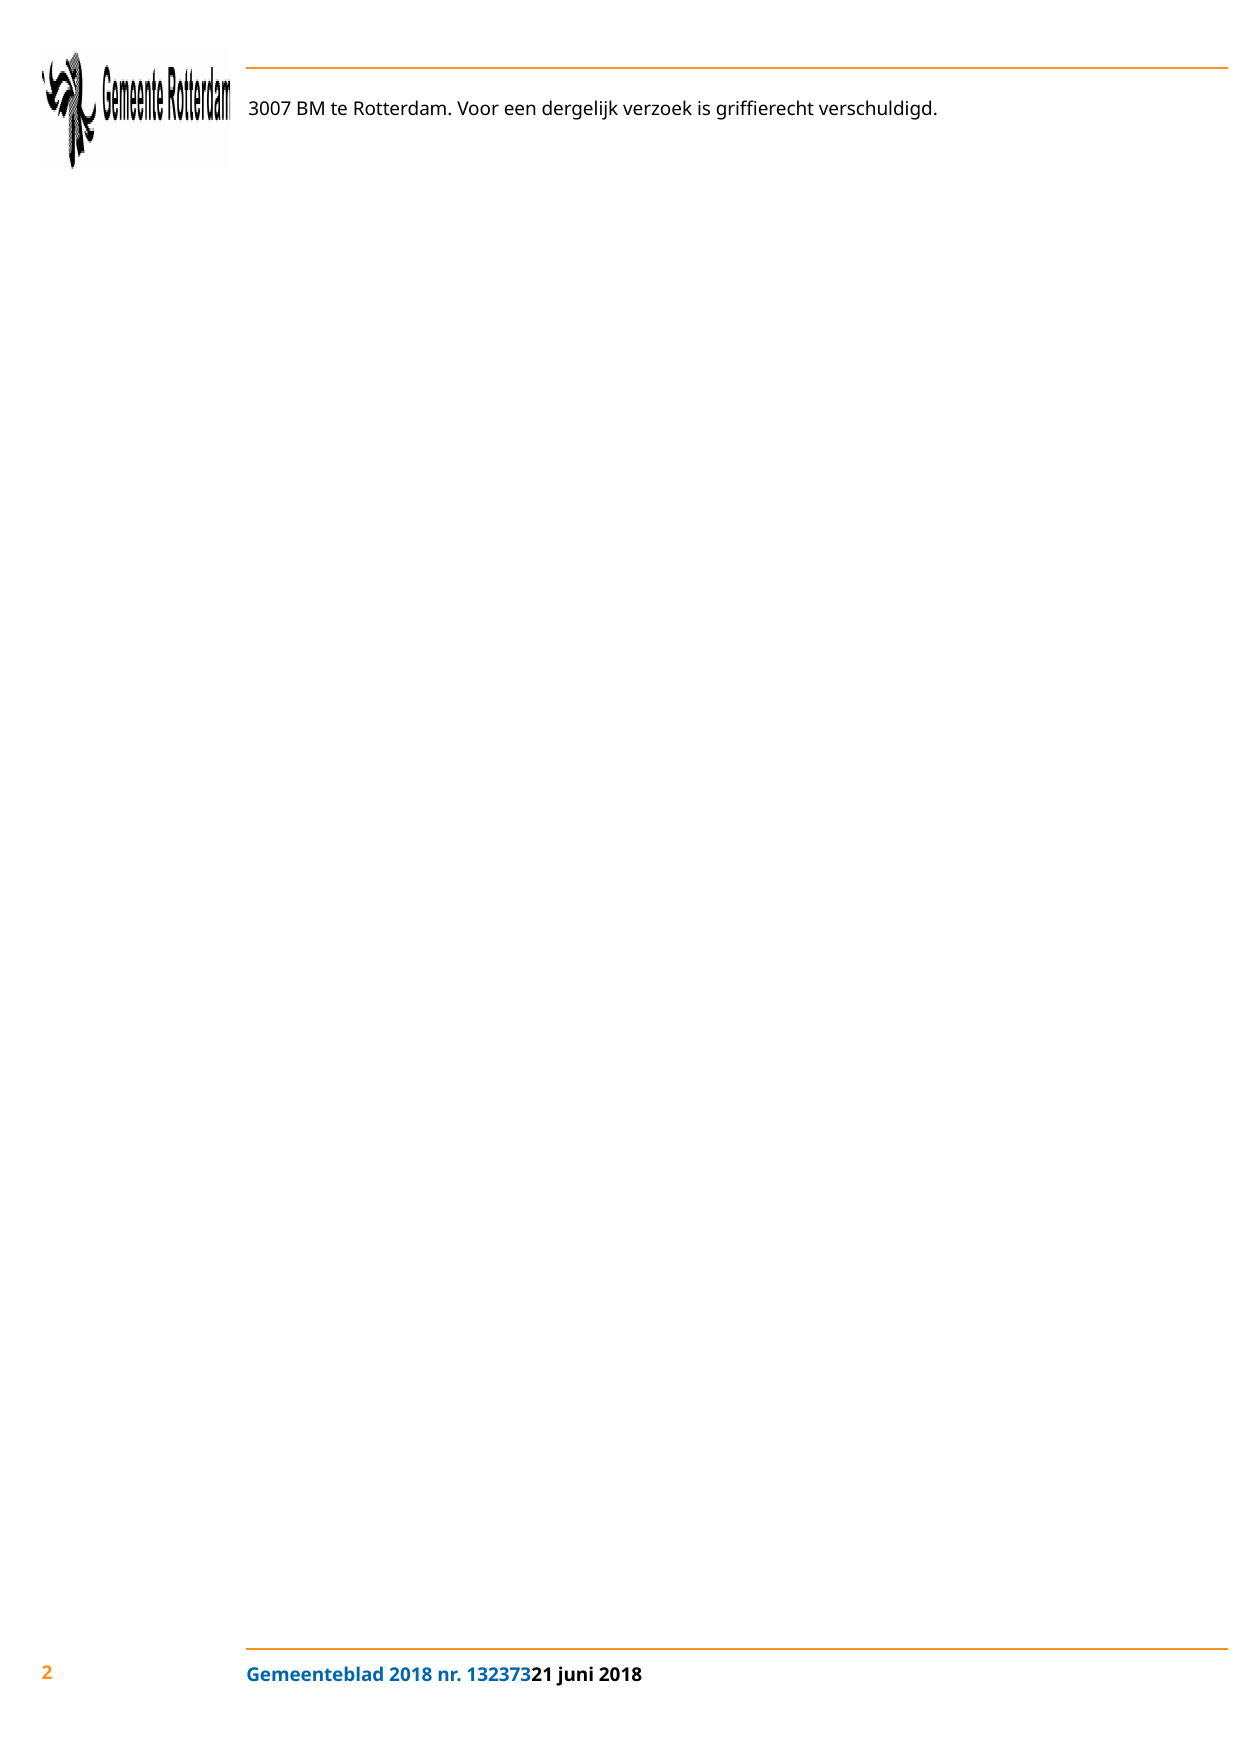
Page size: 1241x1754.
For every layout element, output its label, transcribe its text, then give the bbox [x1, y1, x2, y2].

picture [41, 47, 231, 172]
text 3007 BM te Rotterdam. Voor een dergelijk verzoek is griffierecht verschuldigd. [248, 95, 1152, 121]
